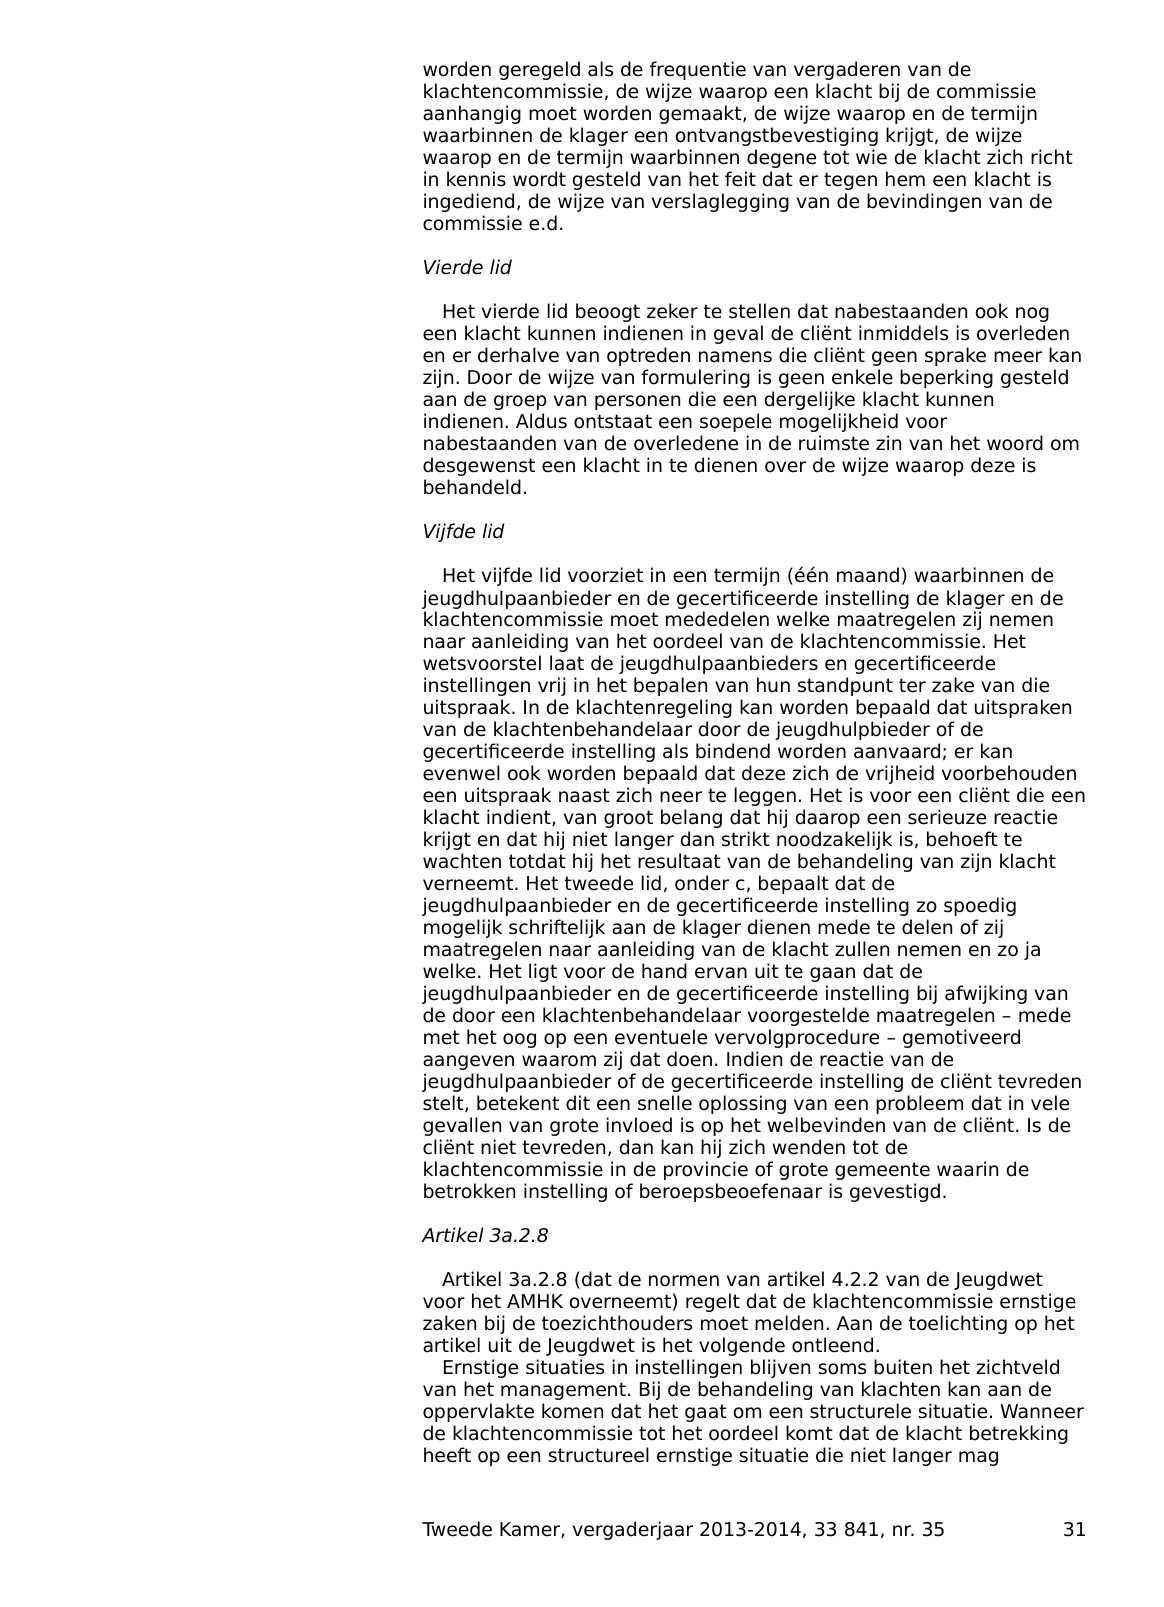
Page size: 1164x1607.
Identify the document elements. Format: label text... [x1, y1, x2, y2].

text Het vierde lid beoogt zeker te stellen dat nabestaanden ook nog een klacht kunnen indienen in geval de cliënt inmiddels is overleden en er derhalve van optreden namens die cliënt geen sprake meer kan zijn. Door de wijze van formulering is geen enkele beperking gesteld aan de groep van personen die een dergelijke klacht kunnen indienen. Aldus ontstaat een soepele mogelijkheid voor nabestaanden van de overledene in de ruimste zin van het woord om desgewenst een klacht in te dienen over de wijze waarop deze is behandeld. [422, 301, 1087, 499]
text worden geregeld als de frequentie van vergaderen van de klachtencommissie, de wijze waarop een klacht bij de commissie aanhangig moet worden gemaakt, de wijze waarop en de termijn waarbinnen de klager een ontvangstbevestiging krijgt, de wijze waarop en de termijn waarbinnen degene tot wie de klacht zich richt in kennis wordt gesteld van het feit dat er tegen hem een klacht is ingediend, de wijze van verslaglegging van de bevindingen van de commissie e.d. [422, 59, 1087, 235]
text Het vijfde lid voorziet in een termijn (één maand) waarbinnen de jeugdhulpaanbieder en de gecertificeerde instelling de klager en de klachtencommissie moet mededelen welke maatregelen zij nemen naar aanleiding van het oordeel van de klachtencommissie. Het wetsvoorstel laat de jeugdhulpaanbieders en gecertificeerde instellingen vrij in het bepalen van hun standpunt ter zake van die uitspraak. In de klachtenregeling kan worden bepaald dat uitspraken van de klachtenbehandelaar door de jeugdhulpbieder of de gecertificeerde instelling als bindend worden aanvaard; er kan evenwel ook worden bepaald dat deze zich de vrijheid voorbehouden een uitspraak naast zich neer te leggen. Het is voor een cliënt die een klacht indient, van groot belang dat hij daarop een serieuze reactie krijgt en dat hij niet langer dan strikt noodzakelijk is, behoeft te wachten totdat hij het resultaat van de behandeling van zijn klacht verneemt. Het tweede lid, onder c, bepaalt dat de jeugdhulpaanbieder en de gecertificeerde instelling zo spoedig mogelijk schriftelijk aan de klager dienen mede te delen of zij maatregelen naar aanleiding van de klacht zullen nemen en zo ja welke. Het ligt voor de hand ervan uit te gaan dat de jeugdhulpaanbieder en de gecertificeerde instelling bij afwijking van de door een klachtenbehandelaar voorgestelde maatregelen – mede met het oog op een eventuele vervolgprocedure – gemotiveerd aangeven waarom zij dat doen. Indien de reactie van de jeugdhulpaanbieder of de gecertificeerde instelling de cliënt tevreden stelt, betekent dit een snelle oplossing van een probleem dat in vele gevallen van grote invloed is op het welbevinden van de cliënt. Is de cliënt niet tevreden, dan kan hij zich wenden tot de klachtencommissie in de provincie of grote gemeente waarin de betrokken instelling of beroepsbeoefenaar is gevestigd. [422, 565, 1087, 1203]
text Ernstige situaties in instellingen blijven soms buiten het zichtveld van het management. Bij de behandeling van klachten kan aan de oppervlakte komen dat het gaat om een structurele situatie. Wanneer de klachtencommissie tot het oordeel komt dat de klacht betrekking heeft op een structureel ernstige situatie die niet langer mag [422, 1357, 1087, 1467]
subtitle Vijfde lid [422, 521, 1087, 543]
text Artikel 3a.2.8 (dat de normen van artikel 4.2.2 van de Jeugdwet voor het AMHK overneemt) regelt dat de klachtencommissie ernstige zaken bij de toezichthouders moet melden. Aan de toelichting op het artikel uit de Jeugdwet is het volgende ontleend. [422, 1269, 1087, 1357]
subtitle Artikel 3a.2.8 [422, 1225, 1087, 1247]
subtitle Vierde lid [422, 257, 1087, 279]
